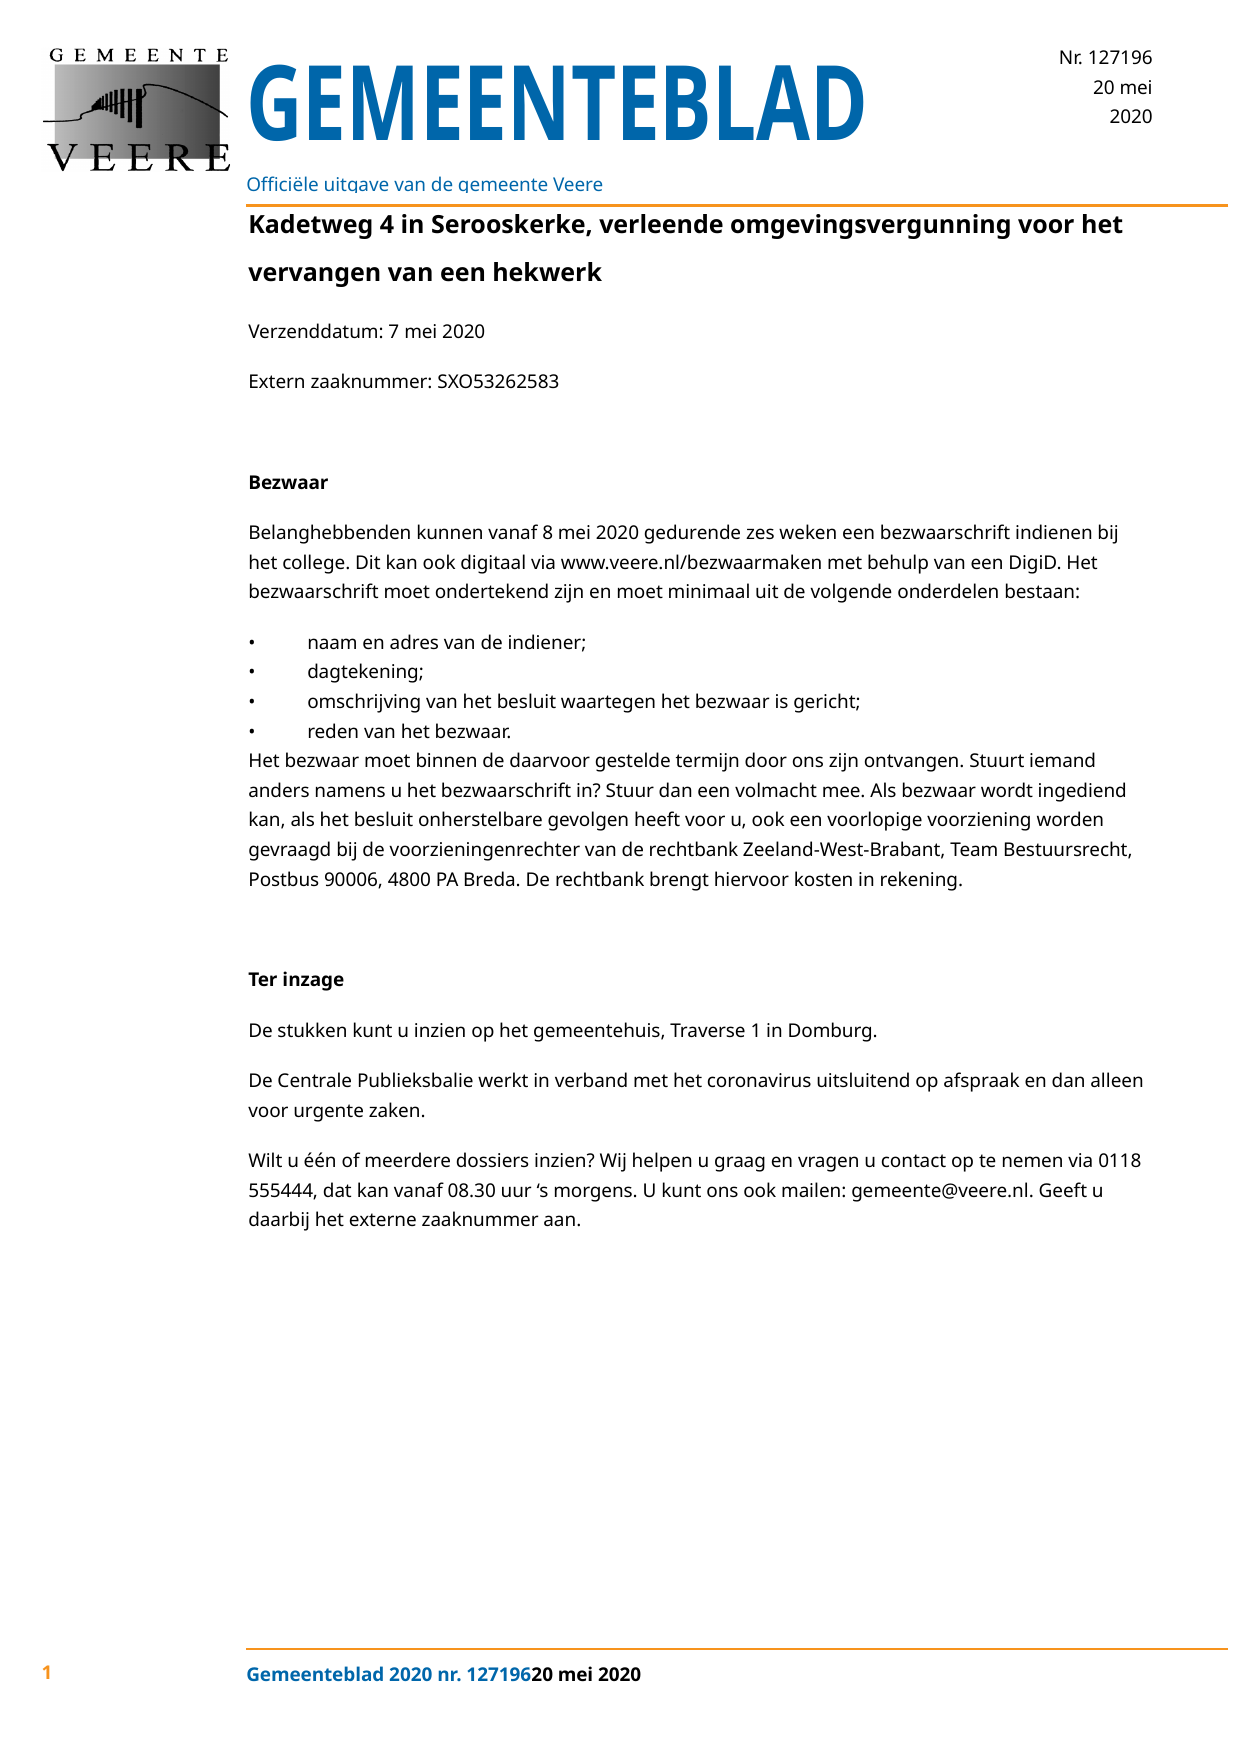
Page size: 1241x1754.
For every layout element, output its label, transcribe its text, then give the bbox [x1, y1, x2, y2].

text Bezwaar [248, 469, 1152, 495]
list omschrijving van het besluit waartegen het bezwaar is gericht; [248, 688, 1152, 714]
text De Centrale Publieksbalie werkt in verband met het coronavirus uitsluitend op afspraak en dan alleen voor urgente zaken. [248, 1067, 1152, 1123]
list naam en adres van de indiener; [248, 629, 1152, 655]
text Belanghebbenden kunnen vanaf 8 mei 2020 gedurende zes weken een bezwaarschrift indienen bij het college. Dit kan ook digitaal via www.veere.nl/bezwaarmaken met behulp van een DigiD. Het bezwaarschrift moet ondertekend zijn en moet minimaal uit de volgende onderdelen bestaan: [248, 519, 1152, 604]
text Kadetweg 4 in Serooskerke, verleende omgevingsvergunning voor het vervangen van een hekwerk [248, 207, 1152, 288]
text Ter inzage [248, 967, 1152, 992]
text Het bezwaar moet binnen de daarvoor gestelde termijn door ons zijn ontvangen. Stuurt iemand anders namens u het bezwaarschrift in? Stuur dan een volmacht mee. Als bezwaar wordt ingediend kan, als het besluit onherstelbare gevolgen heeft voor u, ook een voorlopige voorziening worden gevraagd bij de voorzieningenrechter van de rechtbank Zeeland-West-Brabant, Team Bestuursrecht, Postbus 90006, 4800 PA Breda. De rechtbank brengt hiervoor kosten in rekening. [248, 747, 1152, 892]
picture [41, 47, 231, 172]
text De stukken kunt u inzien op het gemeentehuis, Traverse 1 in Domburg. [248, 1017, 1152, 1043]
text Wilt u één of meerdere dossiers inzien? Wij helpen u graag en vragen u contact op te nemen via 0118 555444, dat kan vanaf 08.30 uur ‘s morgens. U kunt ons ook mailen: gemeente@veere.nl. Geeft u daarbij het externe zaaknummer aan. [248, 1147, 1152, 1232]
list dagtekening; [248, 659, 1152, 684]
text Verzenddatum: 7 mei 2020 [248, 318, 1152, 344]
text Extern zaaknummer: SXO53262583 [248, 368, 1152, 394]
list reden van het bezwaar. [248, 718, 1152, 744]
